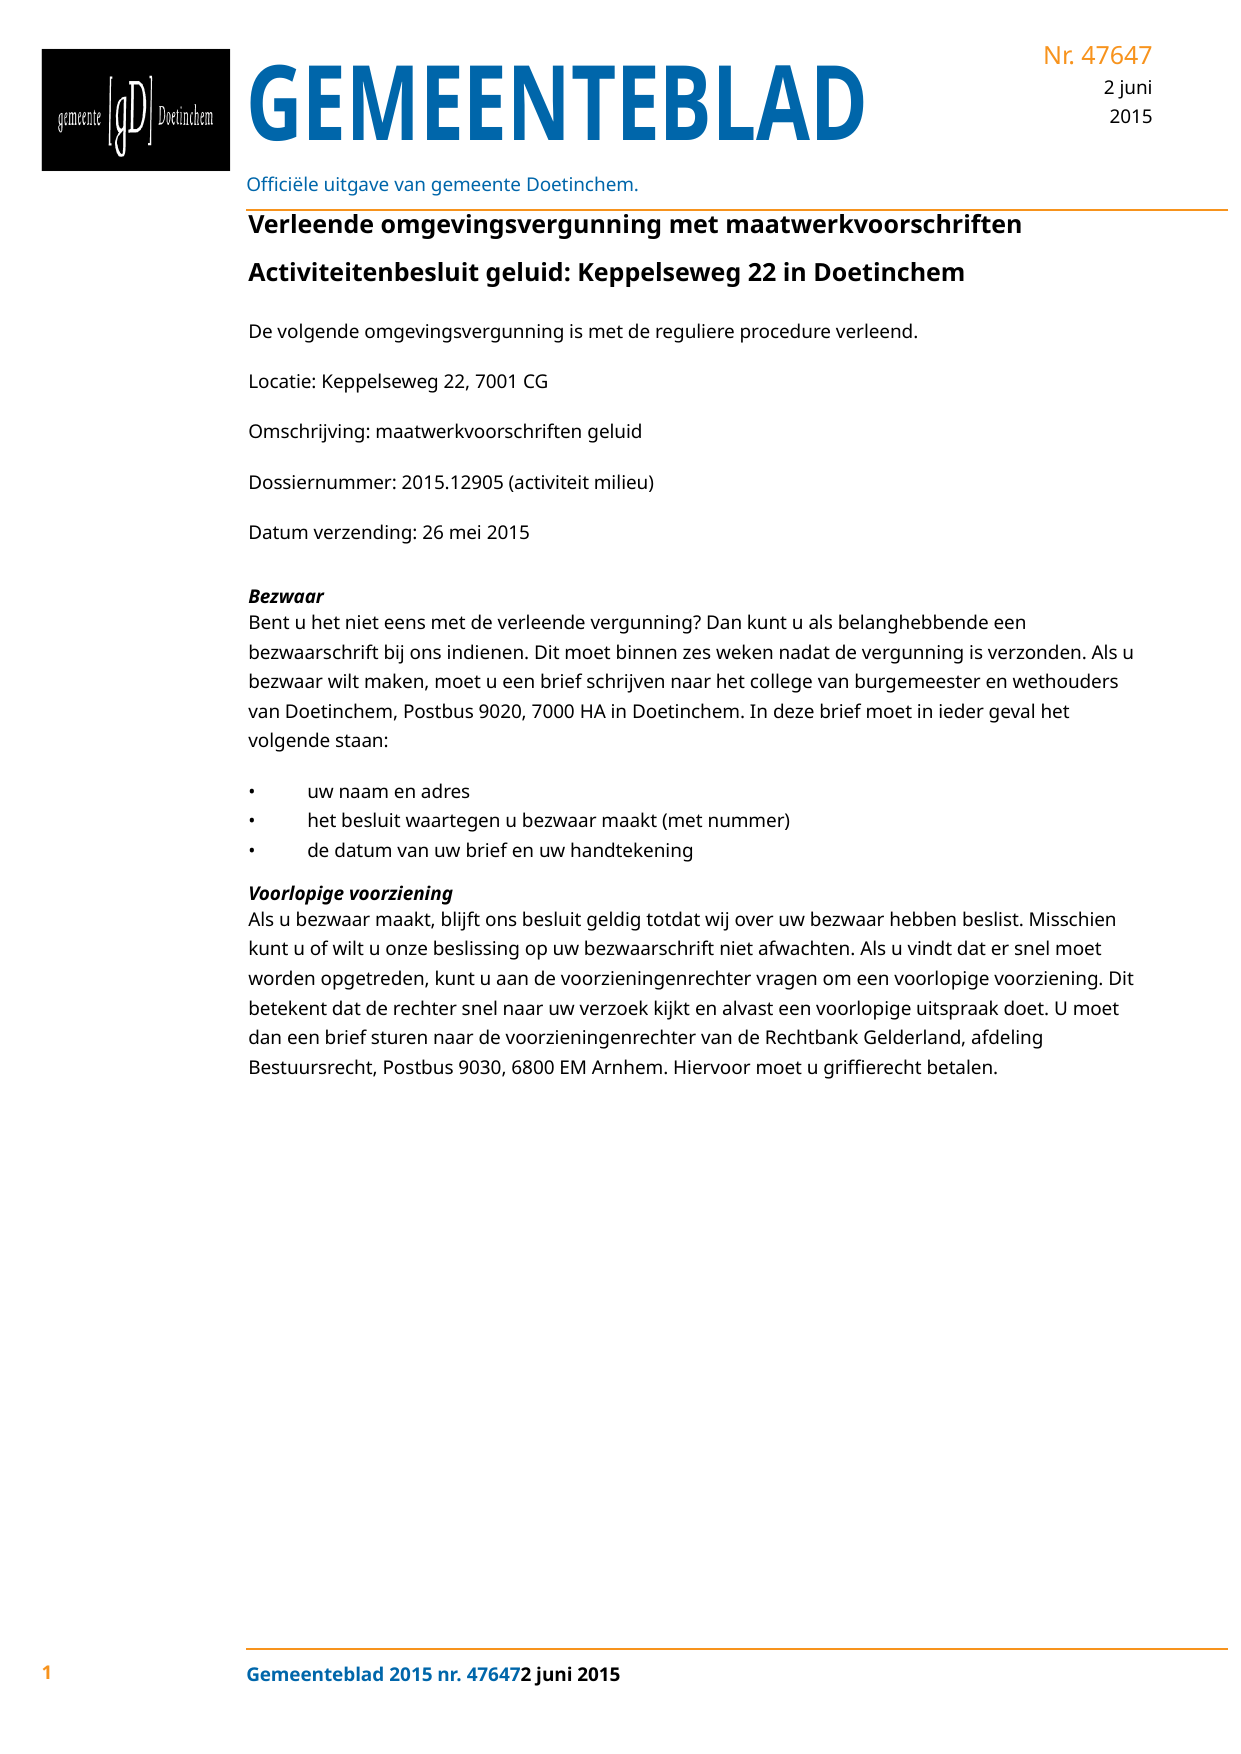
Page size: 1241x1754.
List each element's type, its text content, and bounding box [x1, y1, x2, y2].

list het besluit waartegen u bezwaar maakt (met nummer) [248, 808, 1152, 833]
list uw naam en adres [248, 778, 1152, 804]
text Omschrijving: maatwerkvoorschriften geluid [248, 419, 1152, 444]
text Bezwaar [248, 583, 1152, 609]
text De volgende omgevingsvergunning is met de reguliere procedure verleend. [248, 318, 1152, 344]
text Voorlopige voorziening [248, 880, 1152, 906]
text Dossiernummer: 2015.12905 (activiteit milieu) [248, 469, 1152, 495]
text Datum verzending: 26 mei 2015 [248, 519, 1152, 545]
text Als u bezwaar maakt, blijft ons besluit geldig totdat wij over uw bezwaar hebben beslist. Misschien kunt u of wilt u onze beslissing op uw bezwaarschrift niet afwachten. Als u vindt dat er snel moet worden opgetreden, kunt u aan de voorzieningenrechter vragen om een voorlopige voorziening. Dit betekent dat de rechter snel naar uw verzoek kijkt en alvast een voorlopige uitspraak doet. U moet dan een brief sturen naar de voorzieningenrechter van de Rechtbank Gelderland, afdeling Bestuursrecht, Postbus 9030, 6800 EM Arnhem. Hiervoor moet u griffierecht betalen. [248, 906, 1152, 1080]
picture [41, 47, 231, 172]
text Bent u het niet eens met de verleende vergunning? Dan kunt u als belanghebbende een bezwaarschrift bij ons indienen. Dit moet binnen zes weken nadat de vergunning is verzonden. Als u bezwaar wilt maken, moet u een brief schrijven naar het college van burgemeester en wethouders van Doetinchem, Postbus 9020, 7000 HA in Doetinchem. In deze brief moet in ieder geval het volgende staan: [248, 609, 1152, 753]
text Verleende omgevingsvergunning met maatwerkvoorschriften Activiteitenbesluit geluid: Keppelseweg 22 in Doetinchem [248, 211, 1152, 288]
list de datum van uw brief en uw handtekening [248, 837, 1152, 863]
text Locatie: Keppelseweg 22, 7001 CG [248, 368, 1152, 394]
